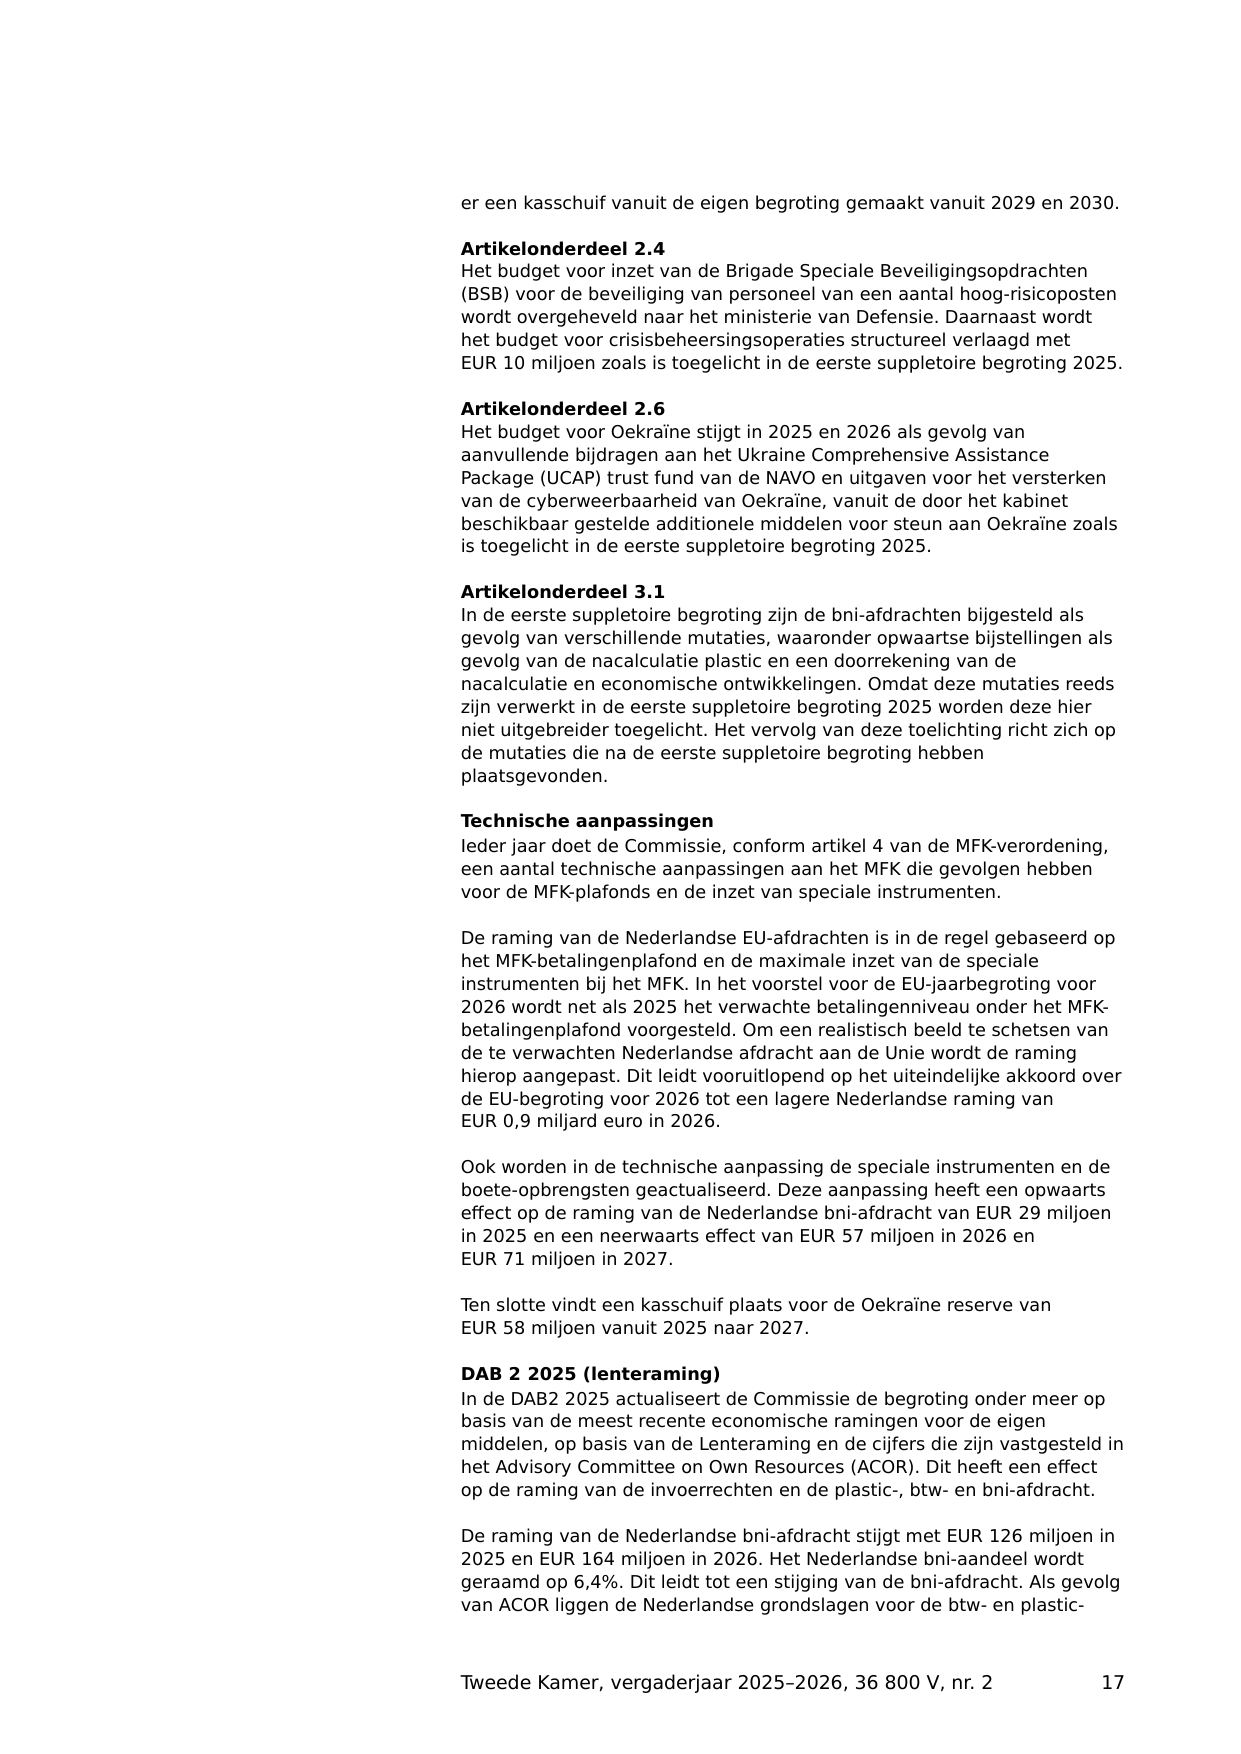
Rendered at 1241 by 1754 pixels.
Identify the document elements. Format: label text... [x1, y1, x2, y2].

text Ten slotte vindt een kasschuif plaats voor de Oekraïne reserve van EUR 58 miljoen vanuit 2025 naar 2027. [461, 1293, 1125, 1339]
text er een kasschuif vanuit de eigen begroting gemaakt vanuit 2029 en 2030. [461, 191, 1125, 214]
text DAB 2 2025 (lenteraming) [461, 1362, 1125, 1384]
text Artikelonderdeel 3.1 In de eerste suppletoire begroting zijn de bni-afdrachten bijgesteld als gevolg van verschillende mutaties, waaronder opwaartse bijstellingen als gevolg van de nacalculatie plastic en een doorrekening van de nacalculatie en economische ontwikkelingen. Omdat deze mutaties reeds zijn verwerkt in de eerste suppletoire begroting 2025 worden deze hier niet uitgebreider toegelicht. Het vervolg van deze toelichting richt zich op de mutaties die na de eerste suppletoire begroting hebben plaatsgevonden. [461, 580, 1125, 787]
text Ieder jaar doet de Commissie, conform artikel 4 van de MFK-verordening, een aantal technische aanpassingen aan het MFK die gevolgen hebben voor de MFK-plafonds en de inzet van speciale instrumenten. [461, 834, 1125, 903]
text In de DAB2 2025 actualiseert de Commissie de begroting onder meer op basis van de meest recente economische ramingen voor de eigen middelen, op basis van de Lenteraming en de cijfers die zijn vastgesteld in het Advisory Committee on Own Resources (ACOR). Dit heeft een effect op de raming van de invoerrechten en de plastic-, btw- en bni-afdracht. [461, 1387, 1125, 1501]
text De raming van de Nederlandse bni-afdracht stijgt met EUR 126 miljoen in 2025 en EUR 164 miljoen in 2026. Het Nederlandse bni-aandeel wordt geraamd op 6,4%. Dit leidt tot een stijging van de bni-afdracht. Als gevolg van ACOR liggen de Nederlandse grondslagen voor de btw- en plastic- [461, 1524, 1125, 1616]
text Ook worden in de technische aanpassing de speciale instrumenten en de boete-opbrengsten geactualiseerd. Deze aanpassing heeft een opwaarts effect op de raming van de Nederlandse bni-afdracht van EUR 29 miljoen in 2025 en een neerwaarts effect van EUR 57 miljoen in 2026 en EUR 71 miljoen in 2027. [461, 1155, 1125, 1270]
text Artikelonderdeel 2.4 Het budget voor inzet van de Brigade Speciale Beveiligingsopdrachten (BSB) voor de beveiliging van personeel van een aantal hoog-risicoposten wordt overgeheveld naar het ministerie van Defensie. Daarnaast wordt het budget voor crisisbeheersingsoperaties structureel verlaagd met EUR 10 miljoen zoals is toegelicht in de eerste suppletoire begroting 2025. [461, 237, 1125, 374]
text De raming van de Nederlandse EU-afdrachten is in de regel gebaseerd op het MFK-betalingenplafond en de maximale inzet van de speciale instrumenten bij het MFK. In het voorstel voor de EU-jaarbegroting voor 2026 wordt net als 2025 het verwachte betalingenniveau onder het MFK-betalingenplafond voorgesteld. Om een realistisch beeld te schetsen van de te verwachten Nederlandse afdracht aan de Unie wordt de raming hierop aangepast. Dit leidt vooruitlopend op het uiteindelijke akkoord over de EU-begroting voor 2026 tot een lagere Nederlandse raming van EUR 0,9 miljard euro in 2026. [461, 926, 1125, 1132]
text Artikelonderdeel 2.6 Het budget voor Oekraïne stĳgt in 2025 en 2026 als gevolg van aanvullende bĳdragen aan het Ukraine Comprehensive Assistance Package (UCAP) trust fund van de NAVO en uitgaven voor het versterken van de cyberweerbaarheid van Oekraïne, vanuit de door het kabinet beschikbaar gestelde additionele middelen voor steun aan Oekraïne zoals is toegelicht in de eerste suppletoire begroting 2025. [461, 397, 1125, 557]
text Technische aanpassingen [461, 809, 1125, 832]
